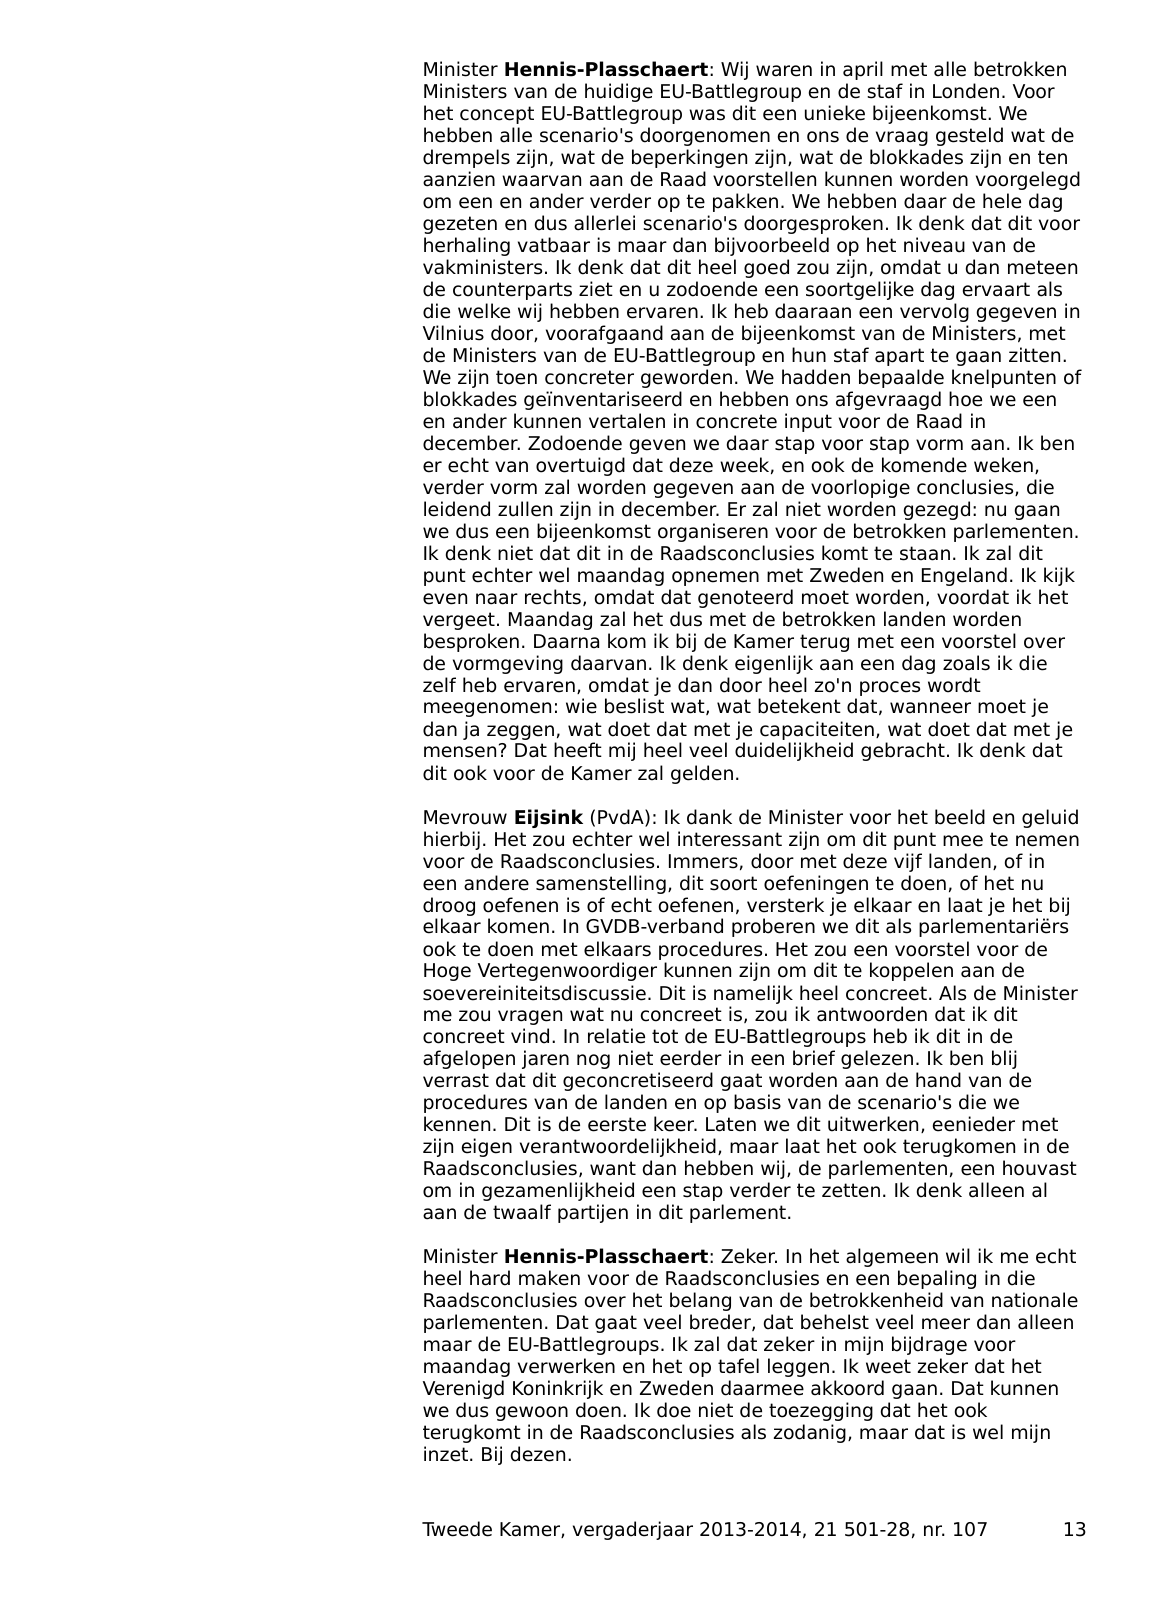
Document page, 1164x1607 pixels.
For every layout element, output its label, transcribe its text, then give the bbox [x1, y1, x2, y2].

text Mevrouw Eijsink (PvdA): Ik dank de Minister voor het beeld en geluid hierbij. Het zou echter wel interessant zijn om dit punt mee te nemen voor de Raadsconclusies. Immers, door met deze vijf landen, of in een andere samenstelling, dit soort oefeningen te doen, of het nu droog oefenen is of echt oefenen, versterk je elkaar en laat je het bij elkaar komen. In GVDB-verband proberen we dit als parlementariërs ook te doen met elkaars procedures. Het zou een voorstel voor de Hoge Vertegenwoordiger kunnen zijn om dit te koppelen aan de soevereiniteitsdiscussie. Dit is namelijk heel concreet. Als de Minister me zou vragen wat nu concreet is, zou ik antwoorden dat ik dit concreet vind. In relatie tot de EU-Battlegroups heb ik dit in de afgelopen jaren nog niet eerder in een brief gelezen. Ik ben blij verrast dat dit geconcretiseerd gaat worden aan de hand van de procedures van de landen en op basis van de scenario's die we kennen. Dit is de eerste keer. Laten we dit uitwerken, eenieder met zijn eigen verantwoordelijkheid, maar laat het ook terugkomen in de Raadsconclusies, want dan hebben wij, de parlementen, een houvast om in gezamenlijkheid een stap verder te zetten. Ik denk alleen al aan de twaalf partijen in dit parlement. [422, 807, 1087, 1224]
text Minister Hennis-Plasschaert: Zeker. In het algemeen wil ik me echt heel hard maken voor de Raadsconclusies en een bepaling in die Raadsconclusies over het belang van de betrokkenheid van nationale parlementen. Dat gaat veel breder, dat behelst veel meer dan alleen maar de EU-Battlegroups. Ik zal dat zeker in mijn bijdrage voor maandag verwerken en het op tafel leggen. Ik weet zeker dat het Verenigd Koninkrijk en Zweden daarmee akkoord gaan. Dat kunnen we dus gewoon doen. Ik doe niet de toezegging dat het ook terugkomt in de Raadsconclusies als zodanig, maar dat is wel mijn inzet. Bij dezen. [422, 1246, 1087, 1466]
text Minister Hennis-Plasschaert: Wij waren in april met alle betrokken Ministers van de huidige EU-Battlegroup en de staf in Londen. Voor het concept EU-Battlegroup was dit een unieke bijeenkomst. We hebben alle scenario's doorgenomen en ons de vraag gesteld wat de drempels zijn, wat de beperkingen zijn, wat de blokkades zijn en ten aanzien waarvan aan de Raad voorstellen kunnen worden voorgelegd om een en ander verder op te pakken. We hebben daar de hele dag gezeten en dus allerlei scenario's doorgesproken. Ik denk dat dit voor herhaling vatbaar is maar dan bijvoorbeeld op het niveau van de vakministers. Ik denk dat dit heel goed zou zijn, omdat u dan meteen de counterparts ziet en u zodoende een soortgelijke dag ervaart als die welke wij hebben ervaren. Ik heb daaraan een vervolg gegeven in Vilnius door, voorafgaand aan de bijeenkomst van de Ministers, met de Ministers van de EU-Battlegroup en hun staf apart te gaan zitten. We zijn toen concreter geworden. We hadden bepaalde knelpunten of blokkades geïnventariseerd en hebben ons afgevraagd hoe we een en ander kunnen vertalen in concrete input voor de Raad in december. Zodoende geven we daar stap voor stap vorm aan. Ik ben er echt van overtuigd dat deze week, en ook de komende weken, verder vorm zal worden gegeven aan de voorlopige conclusies, die leidend zullen zijn in december. Er zal niet worden gezegd: nu gaan we dus een bijeenkomst organiseren voor de betrokken parlementen. Ik denk niet dat dit in de Raadsconclusies komt te staan. Ik zal dit punt echter wel maandag opnemen met Zweden en Engeland. Ik kijk even naar rechts, omdat dat genoteerd moet worden, voordat ik het vergeet. Maandag zal het dus met de betrokken landen worden besproken. Daarna kom ik bij de Kamer terug met een voorstel over de vormgeving daarvan. Ik denk eigenlijk aan een dag zoals ik die zelf heb ervaren, omdat je dan door heel zo'n proces wordt meegenomen: wie beslist wat, wat betekent dat, wanneer moet je dan ja zeggen, wat doet dat met je capaciteiten, wat doet dat met je mensen? Dat heeft mij heel veel duidelijkheid gebracht. Ik denk dat dit ook voor de Kamer zal gelden. [422, 59, 1087, 784]
